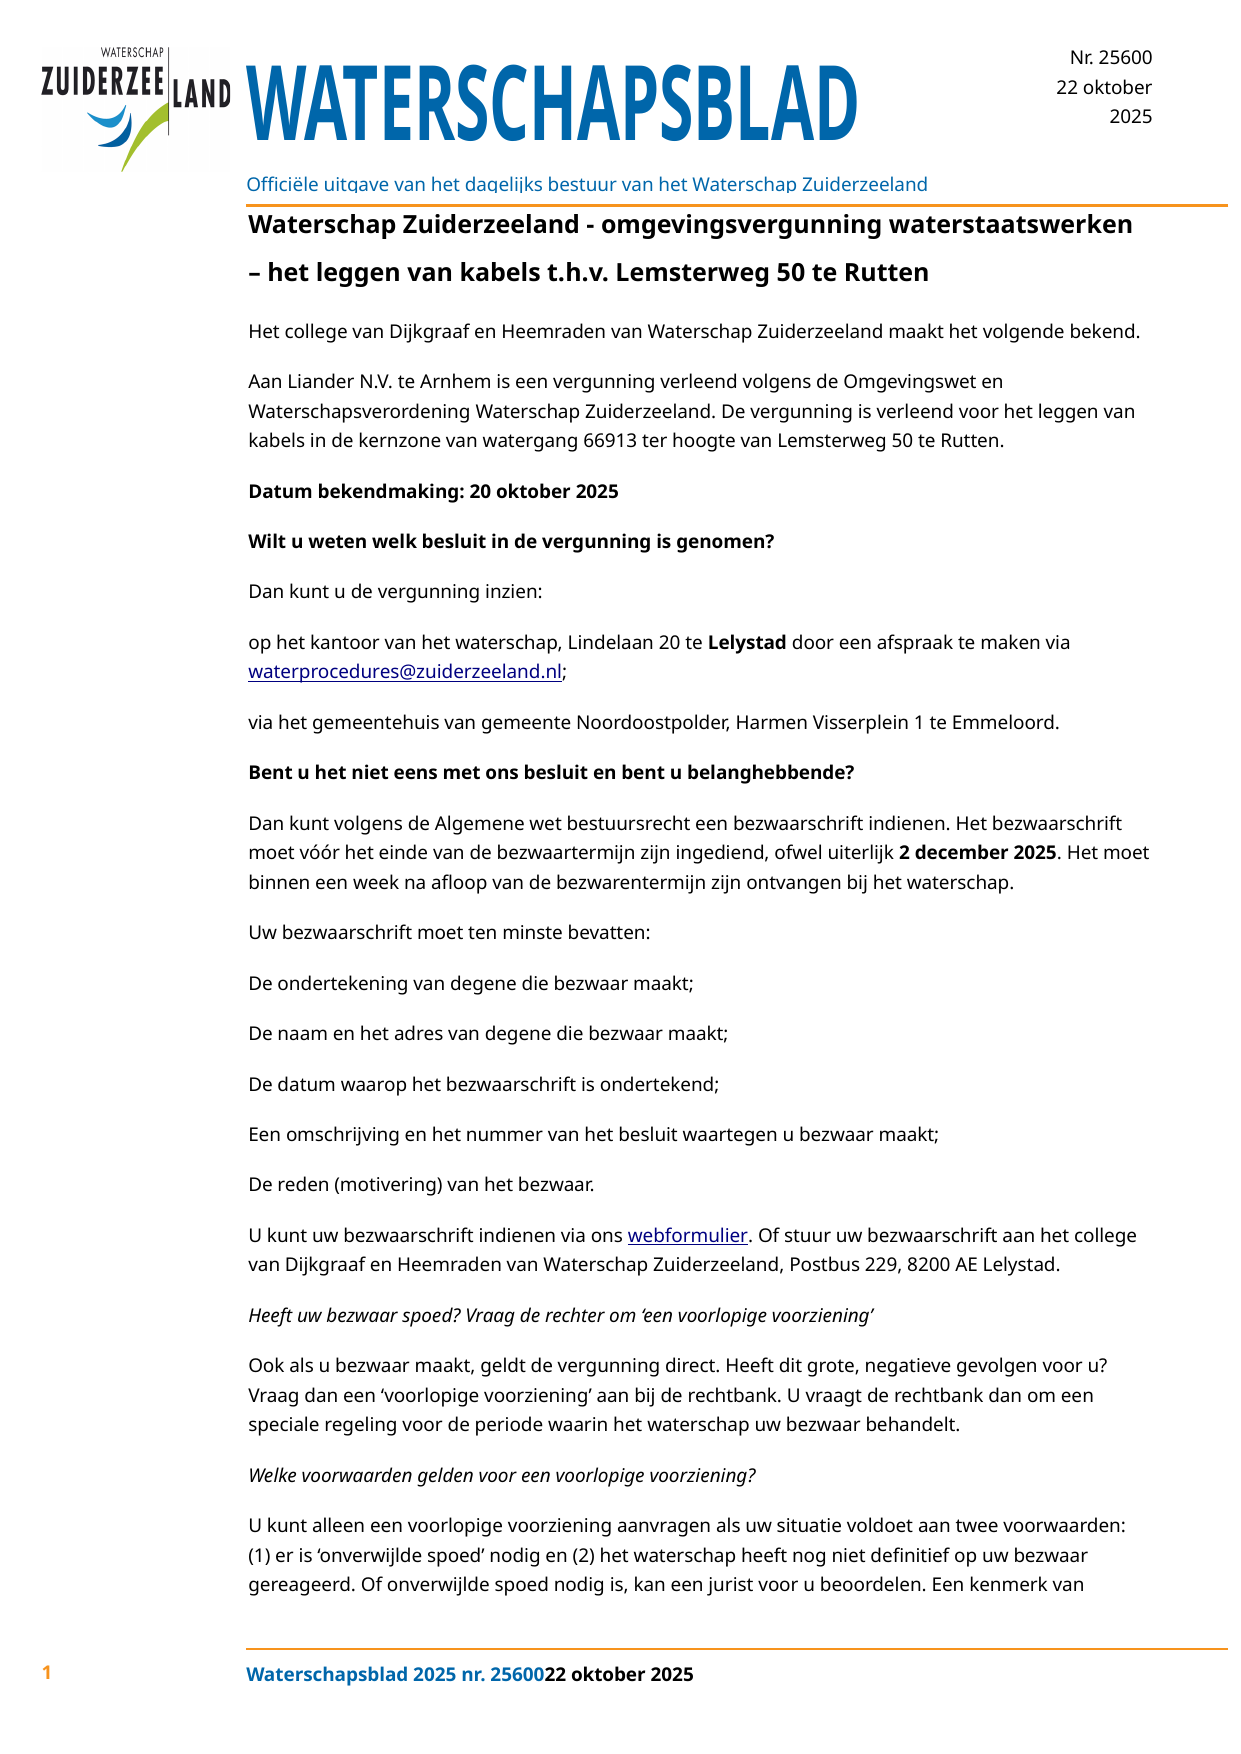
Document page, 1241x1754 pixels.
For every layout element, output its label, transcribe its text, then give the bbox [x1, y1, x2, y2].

text Wilt u weten welk besluit in de vergunning is genomen? [248, 528, 1152, 554]
text Dan kunt u de vergunning inzien: [248, 579, 1152, 604]
text via het gemeentehuis van gemeente Noordoostpolder, Harmen Visserplein 1 te Emmeloord. [248, 709, 1152, 735]
text Het college van Dijkgraaf en Heemraden van Waterschap Zuiderzeeland maakt het volgende bekend. [248, 318, 1152, 344]
text De ondertekening van degene die bezwaar maakt; [248, 970, 1152, 996]
text Bent u het niet eens met ons besluit en bent u belanghebbende? [248, 759, 1152, 785]
text Ook als u bezwaar maakt, geldt de vergunning direct. Heeft dit grote, negatieve gevolgen voor u? Vraag dan een ‘voorlopige voorziening’ aan bij de rechtbank. U vraagt de rechtbank dan om een speciale regeling voor de periode waarin het waterschap uw bezwaar behandelt. [248, 1352, 1152, 1437]
text Aan Liander N.V. te Arnhem is een vergunning verleend volgens de Omgevingswet en Waterschapsverordening Waterschap Zuiderzeeland. De vergunning is verleend voor het leggen van kabels in de kernzone van watergang 66913 ter hoogte van Lemsterweg 50 te Rutten. [248, 368, 1152, 453]
text Heeft uw bezwaar spoed? Vraag de rechter om ‘een voorlopige voorziening’ [248, 1302, 1152, 1328]
text Datum bekendmaking: 20 oktober 2025 [248, 478, 1152, 504]
text De reden (motivering) van het bezwaar. [248, 1172, 1152, 1197]
text U kunt uw bezwaarschrift indienen via ons webformulier. Of stuur uw bezwaarschrift aan het college van Dijkgraaf en Heemraden van Waterschap Zuiderzeeland, Postbus 229, 8200 AE Lelystad. [248, 1222, 1152, 1277]
text Uw bezwaarschrift moet ten minste bevatten: [248, 919, 1152, 945]
text op het kantoor van het waterschap, Lindelaan 20 te Lelystad door een afspraak te maken via waterprocedures@zuiderzeeland.nl; [248, 629, 1152, 684]
picture [41, 47, 231, 172]
text Waterschap Zuiderzeeland - omgevingsvergunning waterstaatswerken – het leggen van kabels t.h.v. Lemsterweg 50 te Rutten [248, 207, 1152, 288]
text De naam en het adres van degene die bezwaar maakt; [248, 1020, 1152, 1046]
text De datum waarop het bezwaarschrift is ondertekend; [248, 1071, 1152, 1097]
text U kunt alleen een voorlopige voorziening aanvragen als uw situatie voldoet aan twee voorwaarden: (1) er is ‘onverwijlde spoed’ nodig en (2) het waterschap heeft nog niet definitief op uw bezwaar gereageerd. Of onverwijlde spoed nodig is, kan een jurist voor u beoordelen. Een kenmerk van [248, 1512, 1152, 1597]
text Een omschrijving en het nummer van het besluit waartegen u bezwaar maakt; [248, 1121, 1152, 1147]
text Welke voorwaarden gelden voor een voorlopige voorziening? [248, 1462, 1152, 1488]
text Dan kunt volgens de Algemene wet bestuursrecht een bezwaarschrift indienen. Het bezwaarschrift moet vóór het einde van de bezwaartermijn zijn ingediend, ofwel uiterlijk 2 december 2025. Het moet binnen een week na afloop van de bezwarentermijn zijn ontvangen bij het waterschap. [248, 810, 1152, 895]
